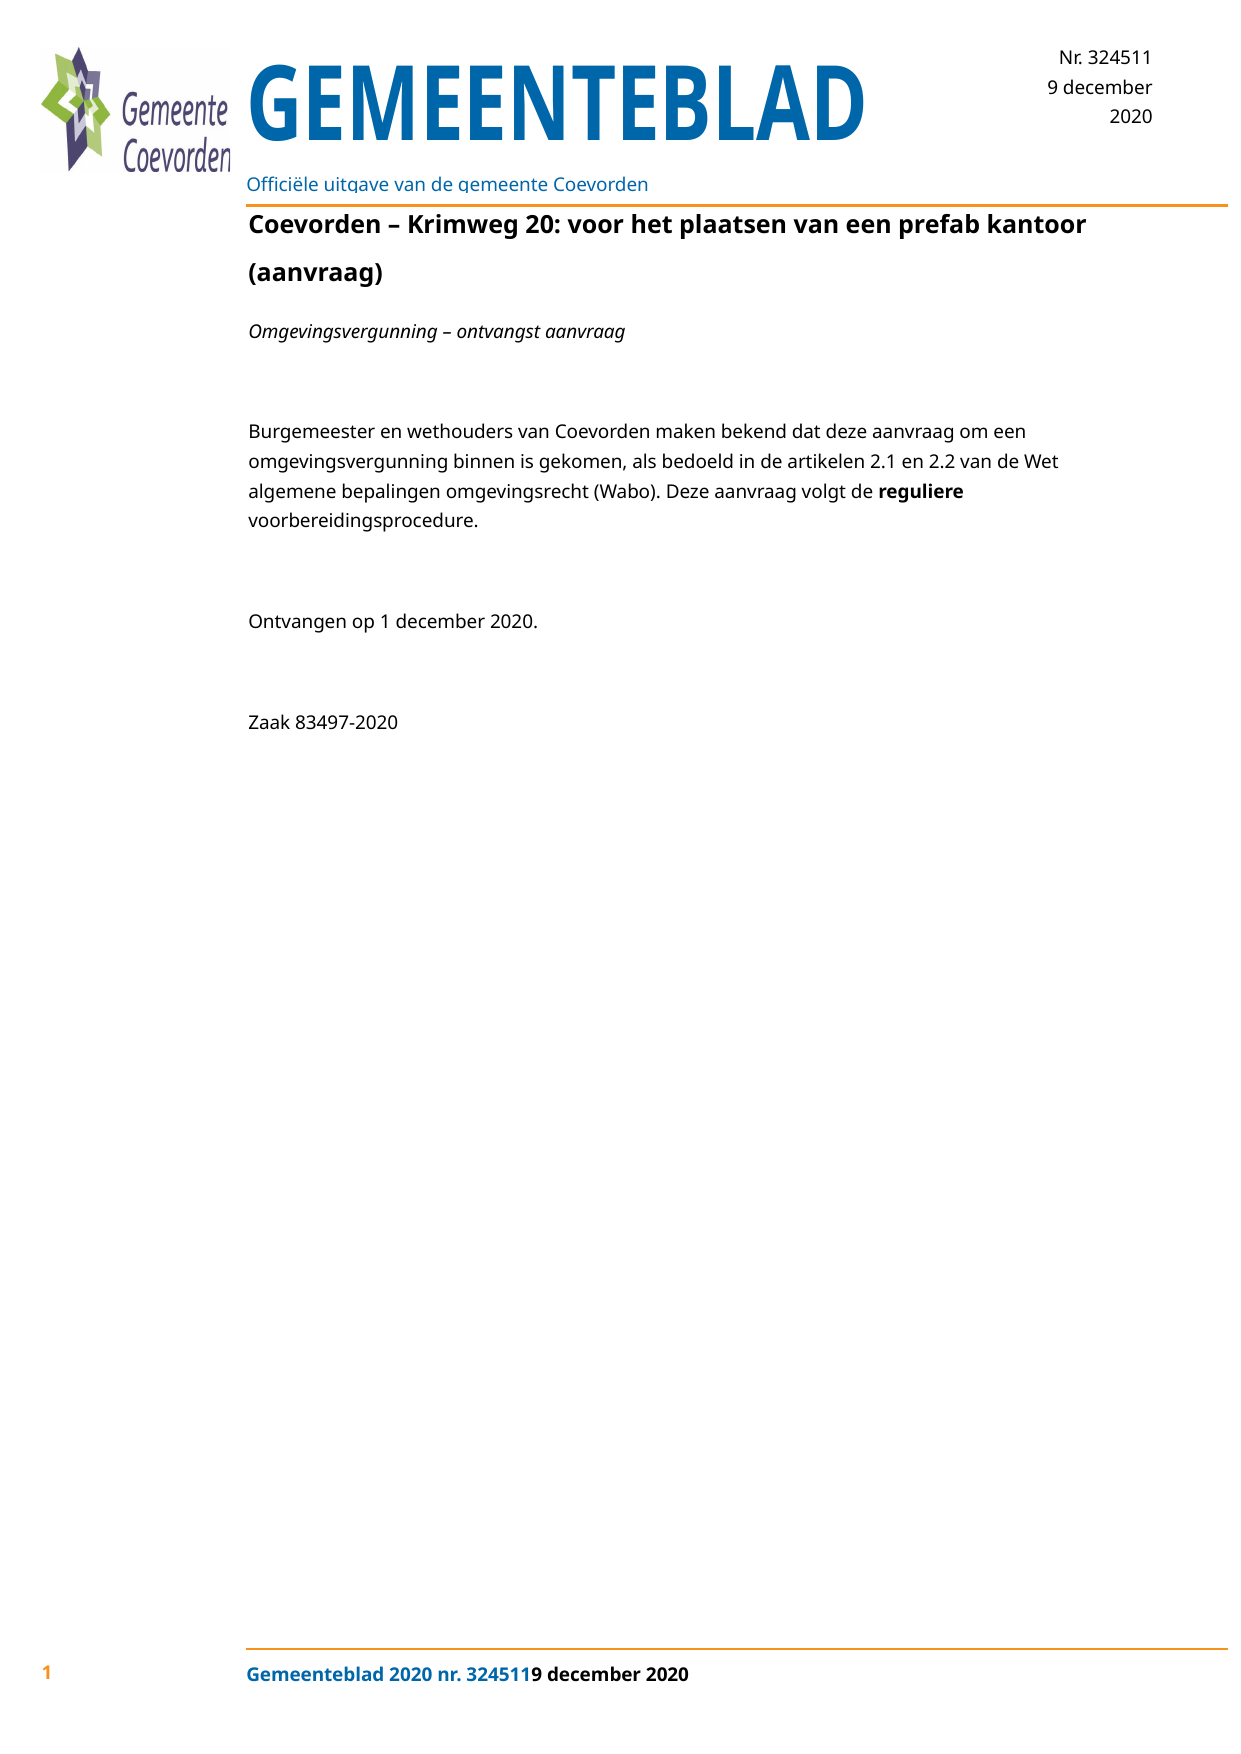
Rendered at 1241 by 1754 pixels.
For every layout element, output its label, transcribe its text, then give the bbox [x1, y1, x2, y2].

text Ontvangen op 1 december 2020. [248, 608, 1152, 634]
text Omgevingsvergunning – ontvangst aanvraag [248, 318, 1152, 344]
text Coevorden – Krimweg 20: voor het plaatsen van een prefab kantoor (aanvraag) [248, 207, 1152, 288]
picture [41, 47, 231, 172]
text Burgemeester en wethouders van Coevorden maken bekend dat deze aanvraag om een omgevingsvergunning binnen is gekomen, als bedoeld in de artikelen 2.1 en 2.2 van de Wet algemene bepalingen omgevingsrecht (Wabo). Deze aanvraag volgt de reguliere voorbereidingsprocedure. [248, 419, 1152, 533]
text Zaak 83497-2020 [248, 709, 1152, 735]
